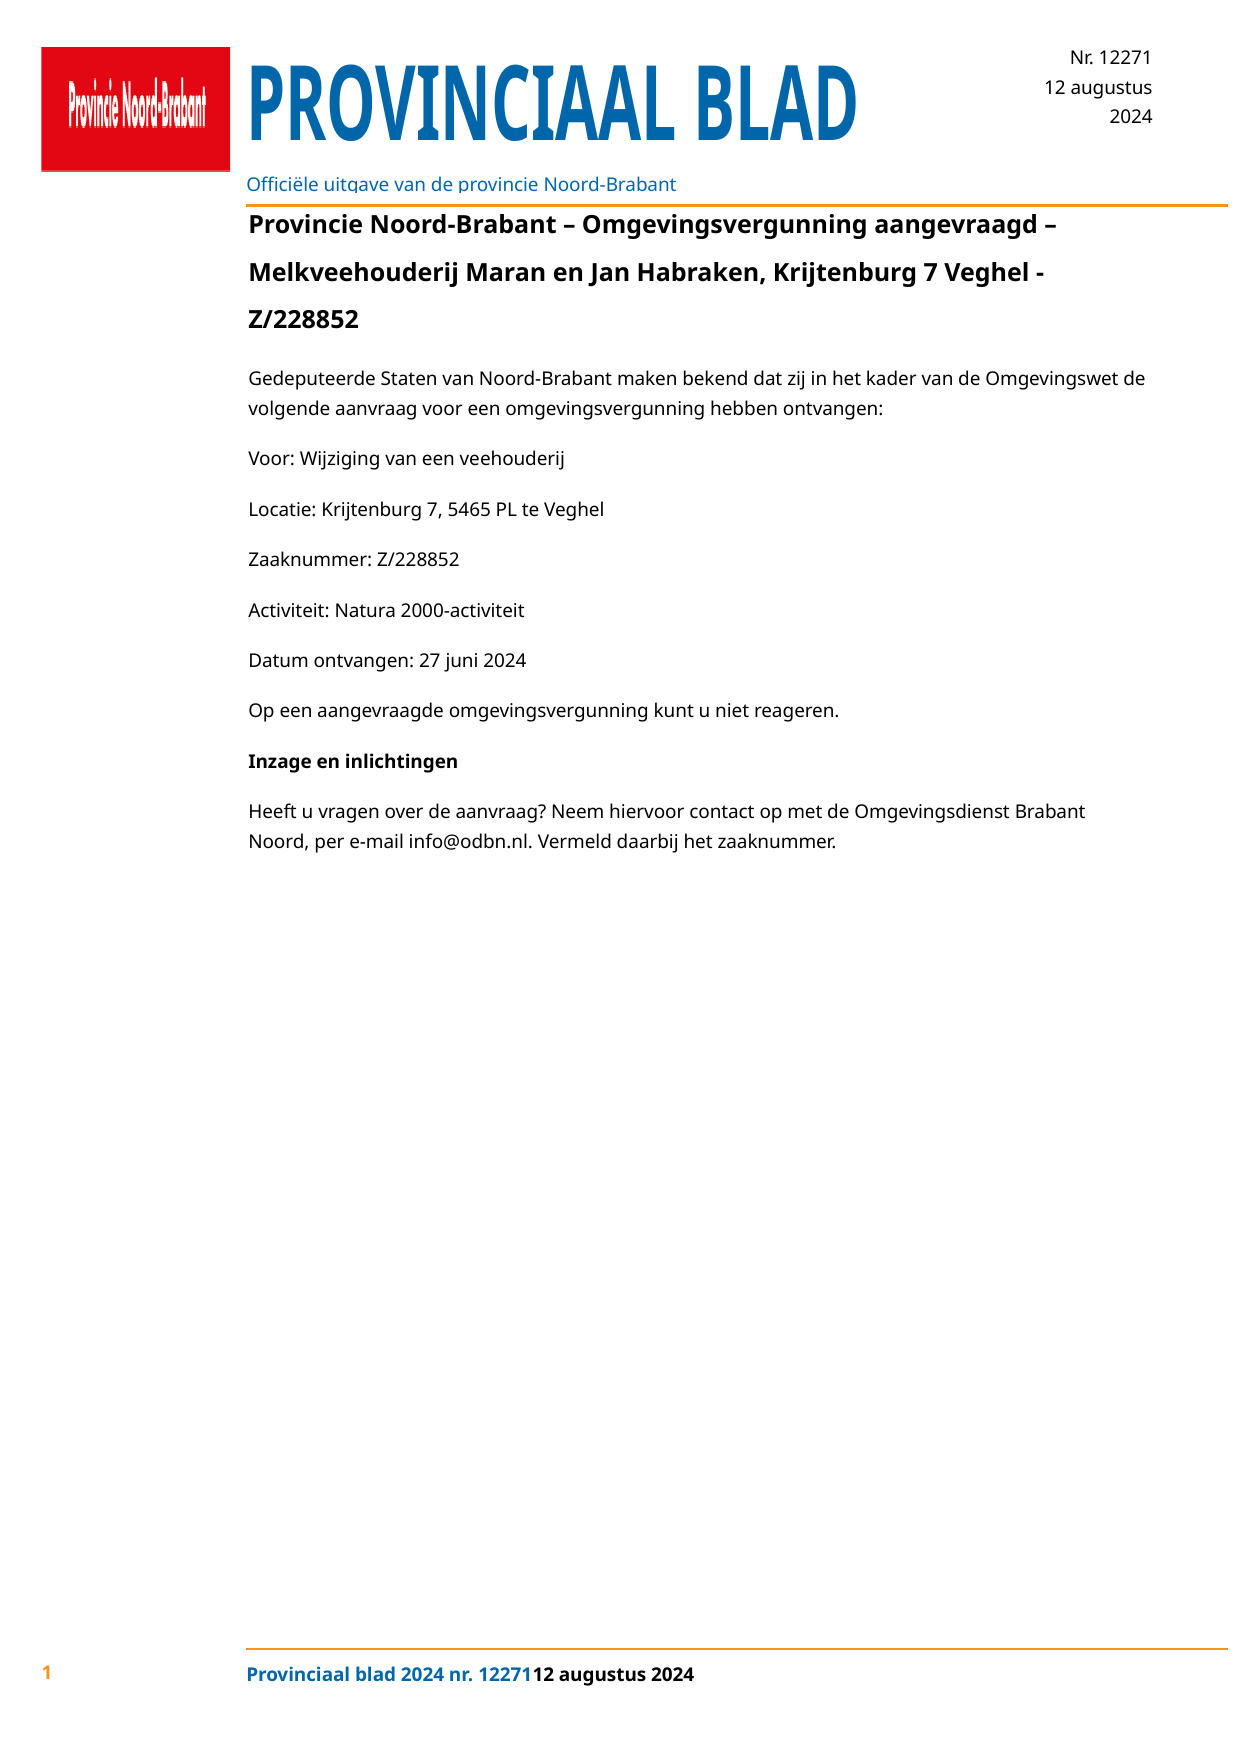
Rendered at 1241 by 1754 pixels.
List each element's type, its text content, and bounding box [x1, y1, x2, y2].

text Gedeputeerde Staten van Noord-Brabant maken bekend dat zij in het kader van de Omgevingswet de volgende aanvraag voor een omgevingsvergunning hebben ontvangen: [248, 366, 1152, 421]
text Datum ontvangen: 27 juni 2024 [248, 647, 1152, 673]
text Provincie Noord-Brabant – Omgevingsvergunning aangevraagd – Melkveehouderij Maran en Jan Habraken, Krijtenburg 7 Veghel - Z/228852 [248, 207, 1152, 336]
text Inzage en inlichtingen [248, 748, 1152, 774]
text Heeft u vragen over de aanvraag? Neem hiervoor contact op met de Omgevingsdienst Brabant Noord, per e-mail info@odbn.nl. Vermeld daarbij het zaaknummer. [248, 798, 1152, 854]
text Voor: Wijziging van een veehouderij [248, 446, 1152, 471]
text Zaaknummer: Z/228852 [248, 546, 1152, 572]
picture [41, 47, 231, 172]
text Op een aangevraagde omgevingsvergunning kunt u niet reageren. [248, 698, 1152, 723]
text Locatie: Krijtenburg 7, 5465 PL te Veghel [248, 496, 1152, 522]
text Activiteit: Natura 2000-activiteit [248, 597, 1152, 622]
